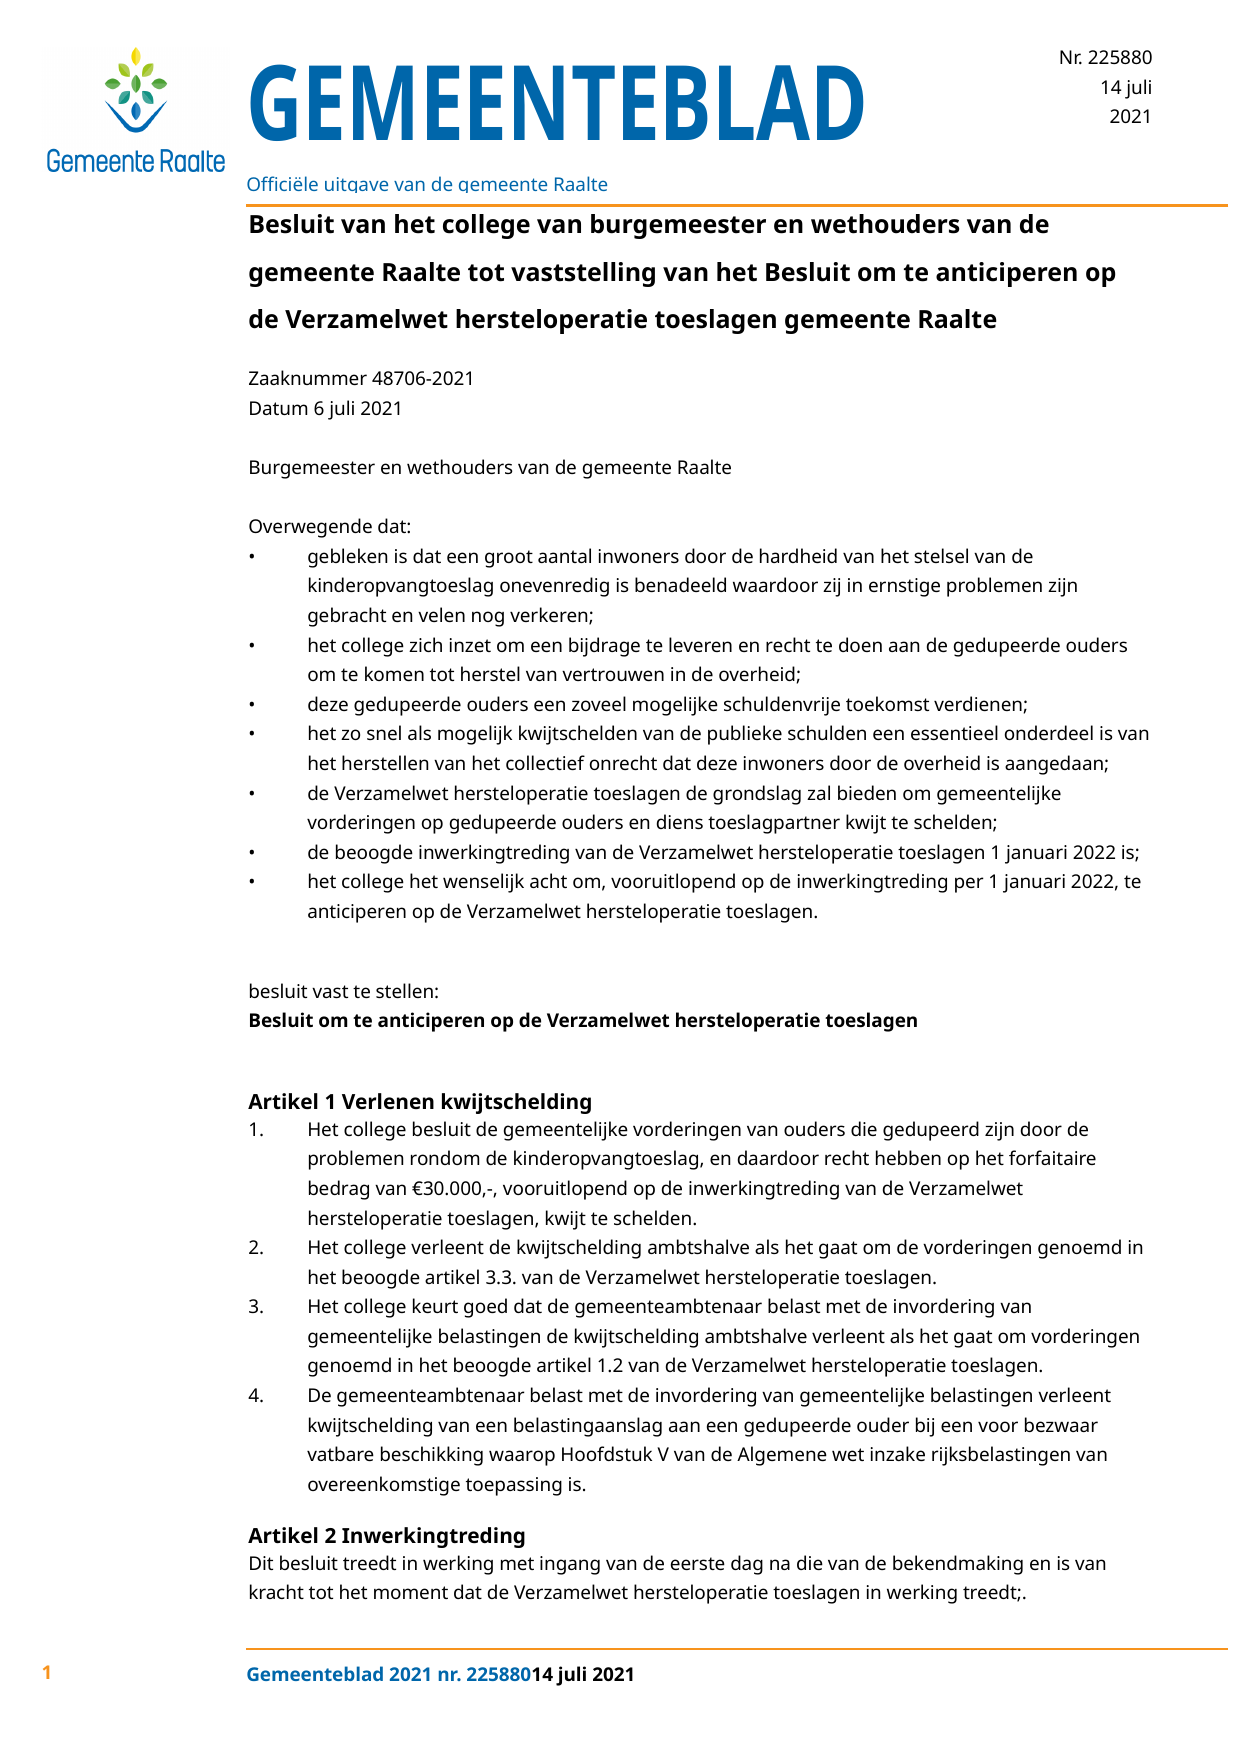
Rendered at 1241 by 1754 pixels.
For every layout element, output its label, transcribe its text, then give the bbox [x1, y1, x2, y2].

list Het college keurt goed dat de gemeenteambtenaar belast met de invordering van gemeentelijke belastingen de kwijtschelding ambtshalve verleent als het gaat om vorderingen genoemd in het beoogde artikel 1.2 van de Verzamelwet hersteloperatie toeslagen. [248, 1293, 1152, 1378]
list het college zich inzet om een bijdrage te leveren en recht te doen aan de gedupeerde ouders om te komen tot herstel van vertrouwen in de overheid; [248, 632, 1152, 687]
text Dit besluit treedt in werking met ingang van de eerste dag na die van de bekendmaking en is van kracht tot het moment dat de Verzamelwet hersteloperatie toeslagen in werking treedt;. [248, 1550, 1152, 1605]
text Datum 6 juli 2021 [248, 395, 1152, 421]
list de Verzamelwet hersteloperatie toeslagen de grondslag zal bieden om gemeentelijke vorderingen op gedupeerde ouders en diens toeslagpartner kwijt te schelden; [248, 780, 1152, 835]
text Overwegende dat: [248, 513, 1152, 539]
text Artikel 1 Verlenen kwijtschelding [248, 1087, 1152, 1116]
text Besluit van het college van burgemeester en wethouders van de gemeente Raalte tot vaststelling van het Besluit om te anticiperen op de Verzamelwet hersteloperatie toeslagen gemeente Raalte [248, 207, 1152, 336]
list het college het wenselijk acht om, vooruitlopend op de inwerkingtreding per 1 januari 2022, te anticiperen op de Verzamelwet hersteloperatie toeslagen. [248, 868, 1152, 924]
list Het college verleent de kwijtschelding ambtshalve als het gaat om de vorderingen genoemd in het beoogde artikel 3.3. van de Verzamelwet hersteloperatie toeslagen. [248, 1234, 1152, 1289]
list gebleken is dat een groot aantal inwoners door de hardheid van het stelsel van de kinderopvangtoeslag onevenredig is benadeeld waardoor zij in ernstige problemen zijn gebracht en velen nog verkeren; [248, 543, 1152, 628]
text Besluit om te anticiperen op de Verzamelwet hersteloperatie toeslagen [248, 1007, 1152, 1033]
text Burgemeester en wethouders van de gemeente Raalte [248, 454, 1152, 480]
list deze gedupeerde ouders een zoveel mogelijke schuldenvrije toekomst verdienen; [248, 691, 1152, 717]
text besluit vast te stellen: [248, 978, 1152, 1004]
list Het college besluit de gemeentelijke vorderingen van ouders die gedupeerd zijn door de problemen rondom de kinderopvangtoeslag, en daardoor recht hebben op het forfaitaire bedrag van €30.000,-, vooruitlopend op de inwerkingtreding van de Verzamelwet hersteloperatie toeslagen, kwijt te schelden. [248, 1116, 1152, 1230]
text Artikel 2 Inwerkingtreding [248, 1521, 1152, 1550]
picture [41, 47, 231, 172]
list De gemeenteambtenaar belast met de invordering van gemeentelijke belastingen verleent kwijtschelding van een belastingaanslag aan een gedupeerde ouder bij een voor bezwaar vatbare beschikking waarop Hoofdstuk V van de Algemene wet inzake rijksbelastingen van overeenkomstige toepassing is. [248, 1382, 1152, 1497]
list het zo snel als mogelijk kwijtschelden van de publieke schulden een essentieel onderdeel is van het herstellen van het collectief onrecht dat deze inwoners door de overheid is aangedaan; [248, 721, 1152, 776]
list de beoogde inwerkingtreding van de Verzamelwet hersteloperatie toeslagen 1 januari 2022 is; [248, 839, 1152, 864]
text Zaaknummer 48706-2021 [248, 366, 1152, 391]
